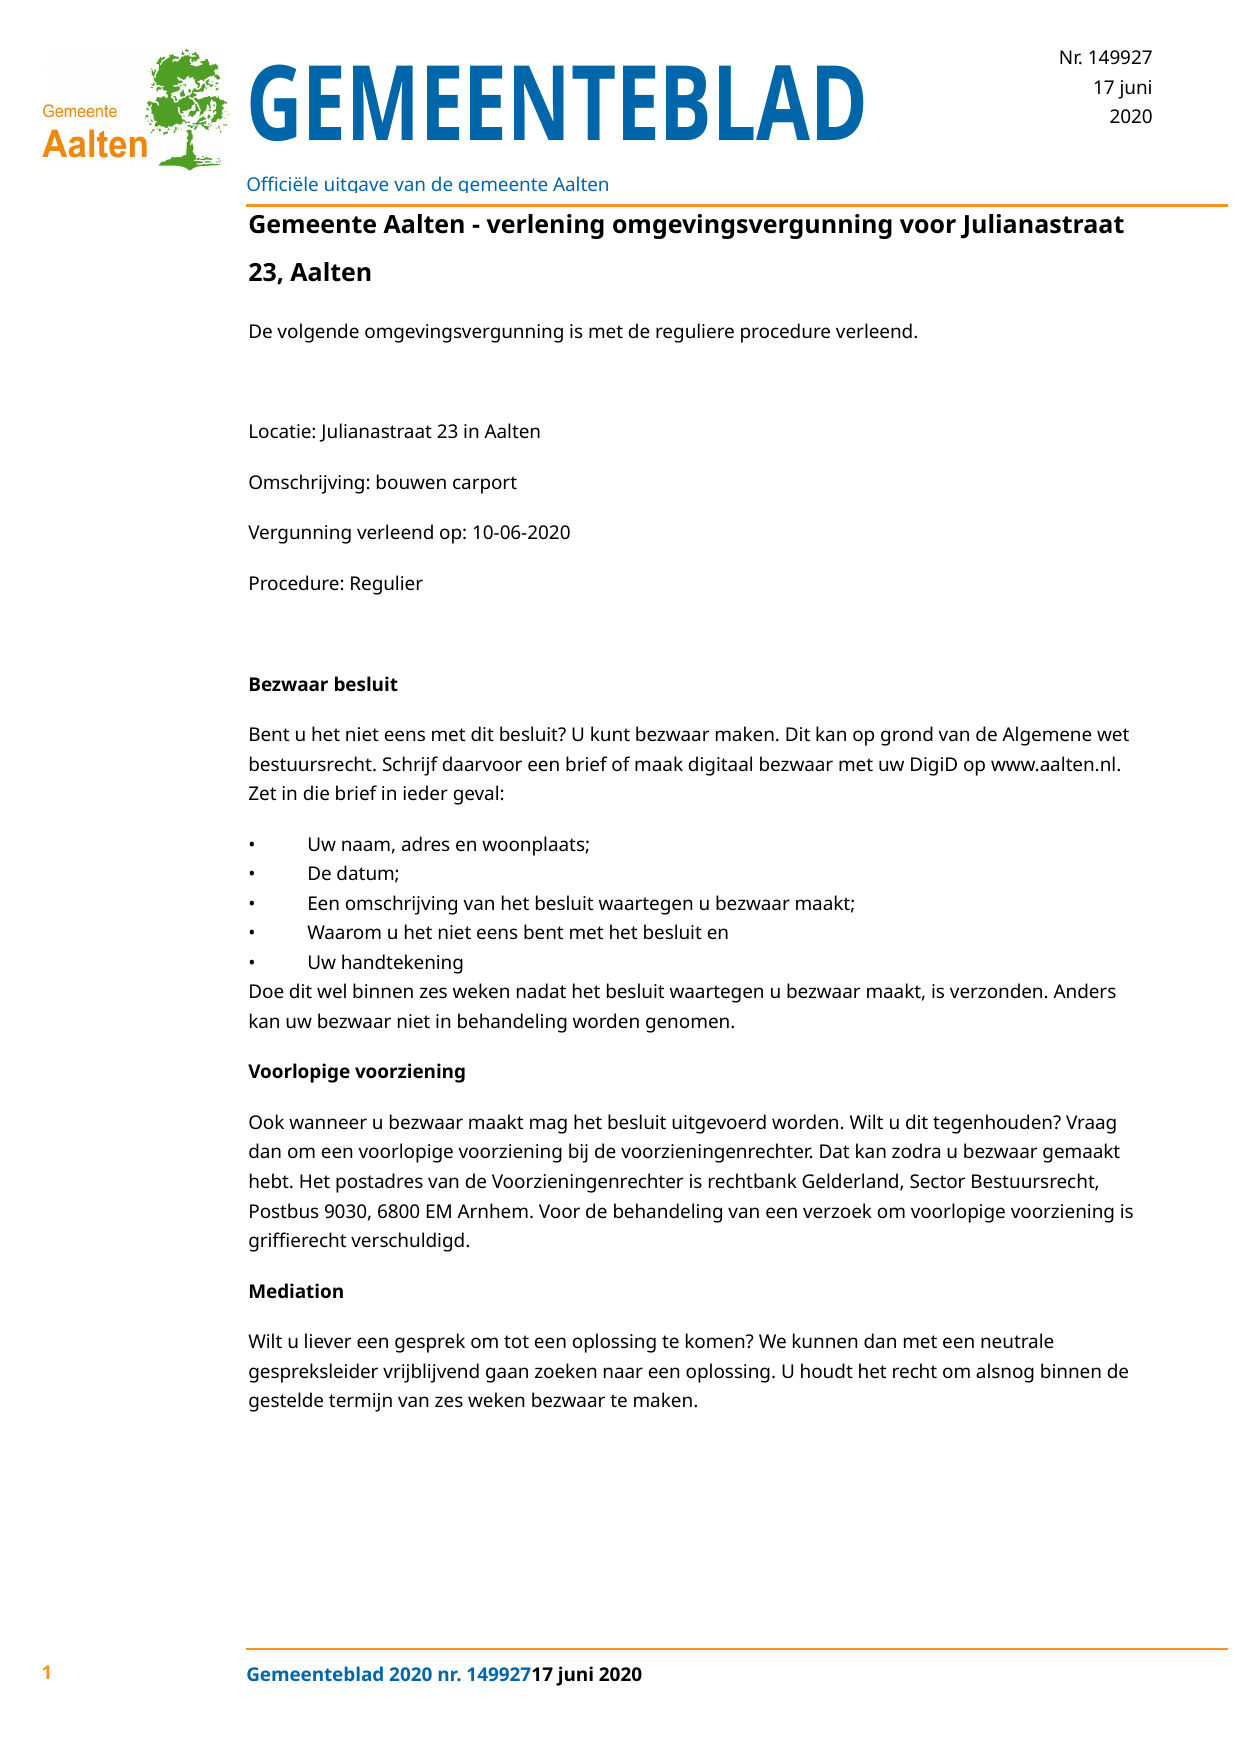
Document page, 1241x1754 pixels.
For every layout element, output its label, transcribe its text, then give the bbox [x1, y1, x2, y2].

text Procedure: Regulier [248, 570, 1152, 596]
text Omschrijving: bouwen carport [248, 469, 1152, 495]
text Locatie: Julianastraat 23 in Aalten [248, 419, 1152, 444]
text Gemeente Aalten - verlening omgevingsvergunning voor Julianastraat 23, Aalten [248, 207, 1152, 288]
text Wilt u liever een gesprek om tot een oplossing te komen? We kunnen dan met een neutrale gespreksleider vrijblijvend gaan zoeken naar een oplossing. U houdt het recht om alsnog binnen de gestelde termijn van zes weken bezwaar te maken. [248, 1328, 1152, 1413]
text Ook wanneer u bezwaar maakt mag het besluit uitgevoerd worden. Wilt u dit tegenhouden? Vraag dan om een voorlopige voorziening bij de voorzieningenrechter. Dat kan zodra u bezwaar gemaakt hebt. Het postadres van de Voorzieningenrechter is rechtbank Gelderland, Sector Bestuursrecht, Postbus 9030, 6800 EM Arnhem. Voor de behandeling van een verzoek om voorlopige voorziening is griffierecht verschuldigd. [248, 1109, 1152, 1253]
list Uw naam, adres en woonplaats; [248, 831, 1152, 857]
picture [41, 47, 231, 172]
text Doe dit wel binnen zes weken nadat het besluit waartegen u bezwaar maakt, is verzonden. Anders kan uw bezwaar niet in behandeling worden genomen. [248, 979, 1152, 1034]
list Waarom u het niet eens bent met het besluit en [248, 919, 1152, 945]
text De volgende omgevingsvergunning is met de reguliere procedure verleend. [248, 318, 1152, 344]
list Een omschrijving van het besluit waartegen u bezwaar maakt; [248, 890, 1152, 916]
text Vergunning verleend op: 10-06-2020 [248, 519, 1152, 545]
text Mediation [248, 1278, 1152, 1304]
text Bezwaar besluit [248, 671, 1152, 697]
text Voorlopige voorziening [248, 1059, 1152, 1084]
list Uw handtekening [248, 949, 1152, 975]
list De datum; [248, 860, 1152, 886]
text Bent u het niet eens met dit besluit? U kunt bezwaar maken. Dit kan op grond van de Algemene wet bestuursrecht. Schrijf daarvoor een brief of maak digitaal bezwaar met uw DigiD op www.aalten.nl. Zet in die brief in ieder geval: [248, 721, 1152, 806]
